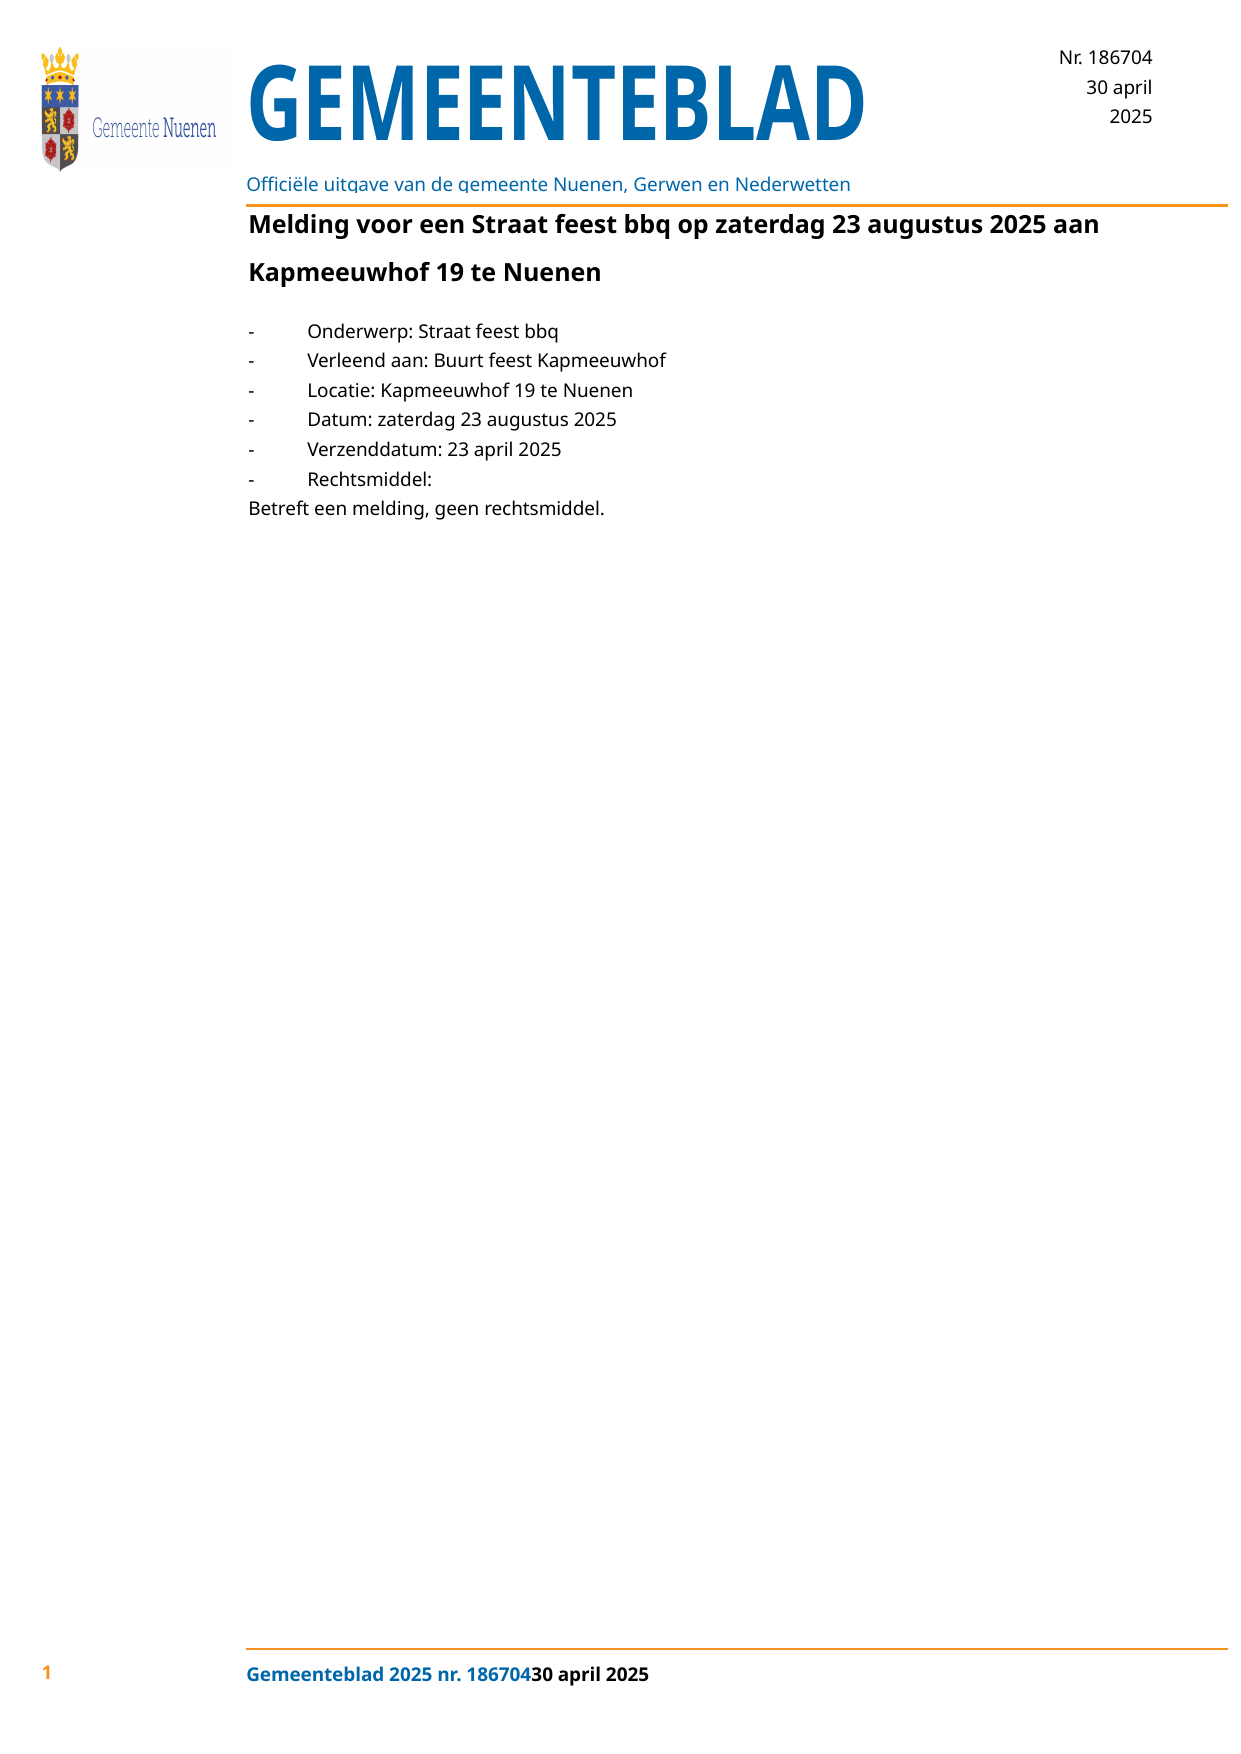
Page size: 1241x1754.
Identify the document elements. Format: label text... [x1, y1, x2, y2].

list Verleend aan: Buurt feest Kapmeeuwhof [248, 347, 1152, 373]
text Melding voor een Straat feest bbq op zaterdag 23 augustus 2025 aan Kapmeeuwhof 19 te Nuenen [248, 207, 1152, 288]
picture [41, 47, 231, 172]
list Locatie: Kapmeeuwhof 19 te Nuenen [248, 377, 1152, 403]
text Betreft een melding, geen rechtsmiddel. [248, 495, 1152, 521]
list Rechtsmiddel: [248, 466, 1152, 492]
list Verzenddatum: 23 april 2025 [248, 436, 1152, 462]
list Onderwerp: Straat feest bbq [248, 318, 1152, 344]
list Datum: zaterdag 23 augustus 2025 [248, 407, 1152, 432]
